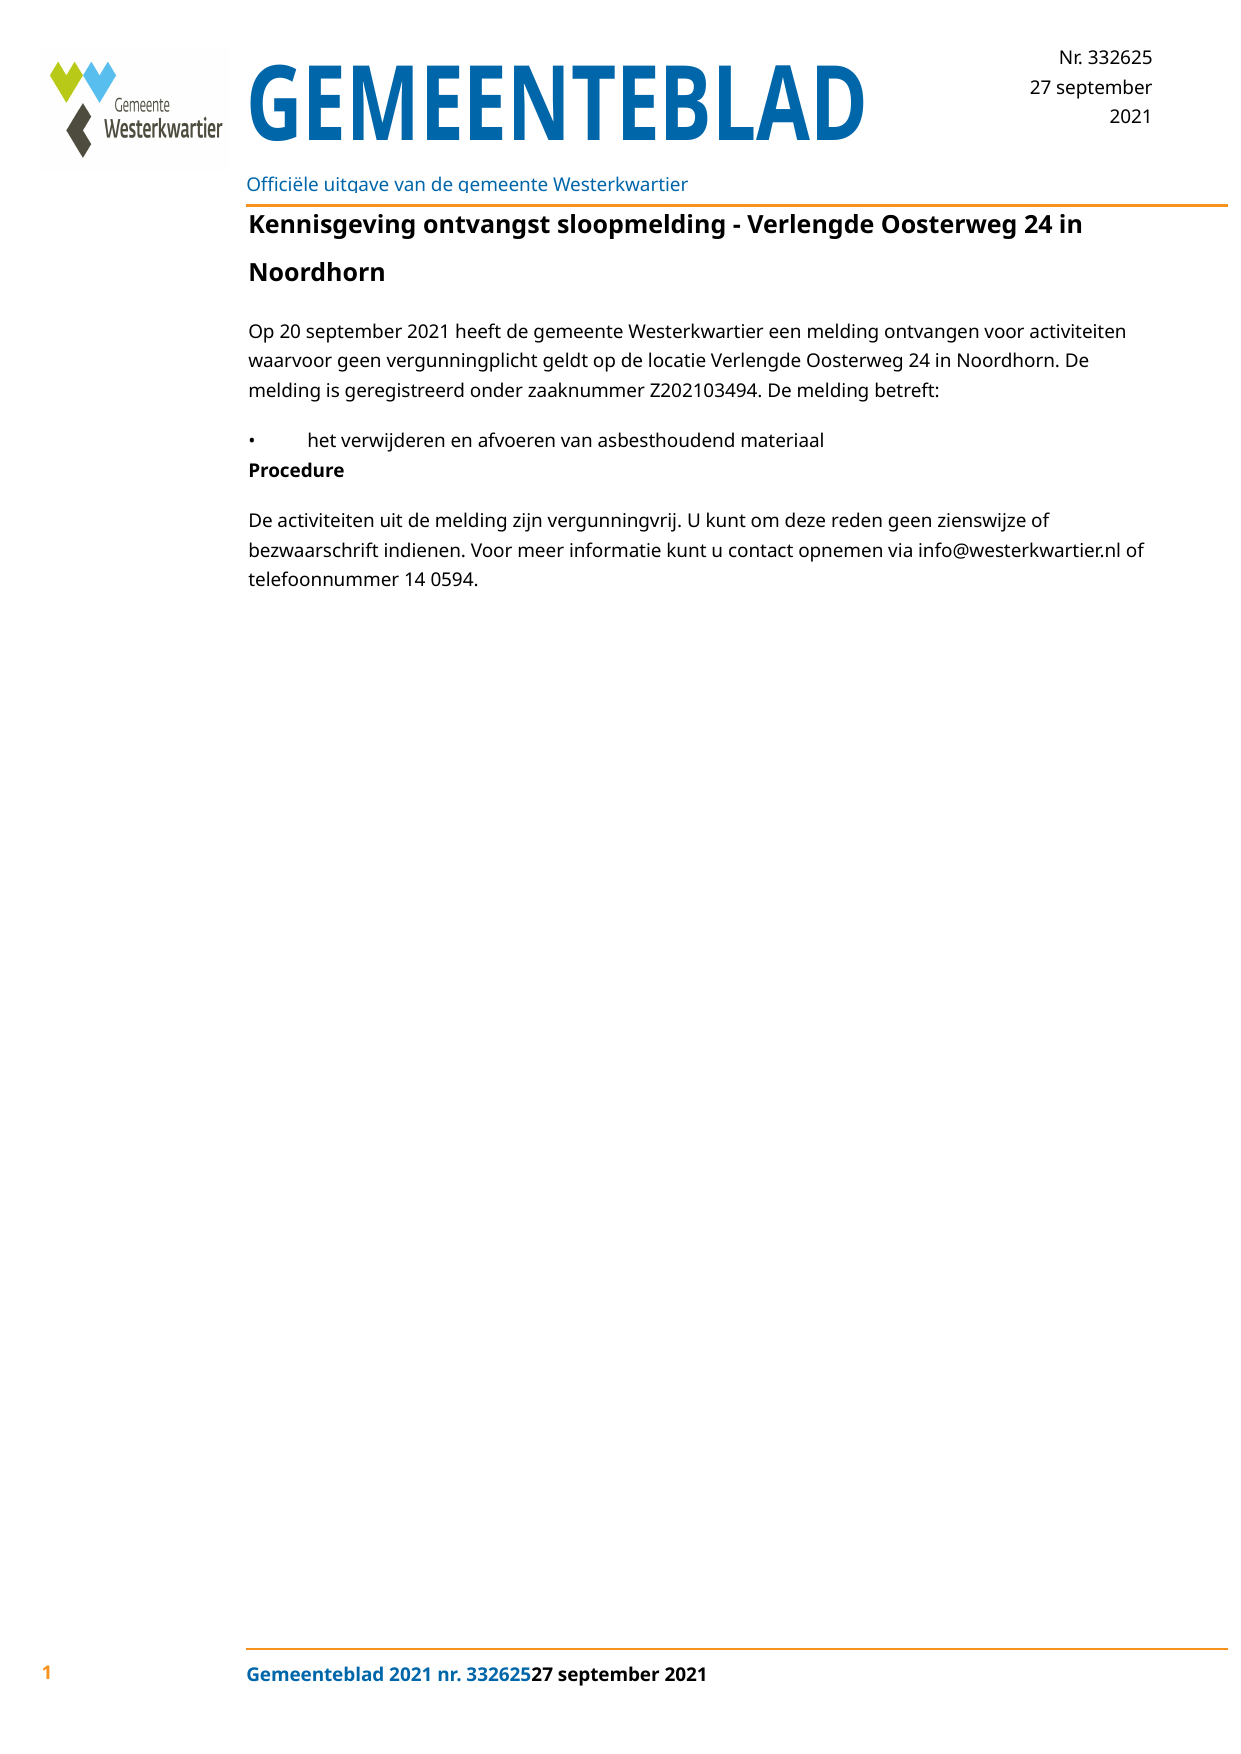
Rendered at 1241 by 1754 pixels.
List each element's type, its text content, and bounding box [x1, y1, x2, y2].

text Procedure [248, 457, 1152, 483]
picture [41, 47, 231, 172]
text Op 20 september 2021 heeft de gemeente Westerkwartier een melding ontvangen voor activiteiten waarvoor geen vergunningplicht geldt op de locatie Verlengde Oosterweg 24 in Noordhorn. De melding is geregistreerd onder zaaknummer Z202103494. De melding betreft: [248, 318, 1152, 403]
list het verwijderen en afvoeren van asbesthoudend materiaal [248, 427, 1152, 453]
text De activiteiten uit de melding zijn vergunningvrij. U kunt om deze reden geen zienswijze of bezwaarschrift indienen. Voor meer informatie kunt u contact opnemen via info@westerkwartier.nl of telefoonnummer 14 0594. [248, 507, 1152, 592]
text Kennisgeving ontvangst sloopmelding - Verlengde Oosterweg 24 in Noordhorn [248, 207, 1152, 288]
